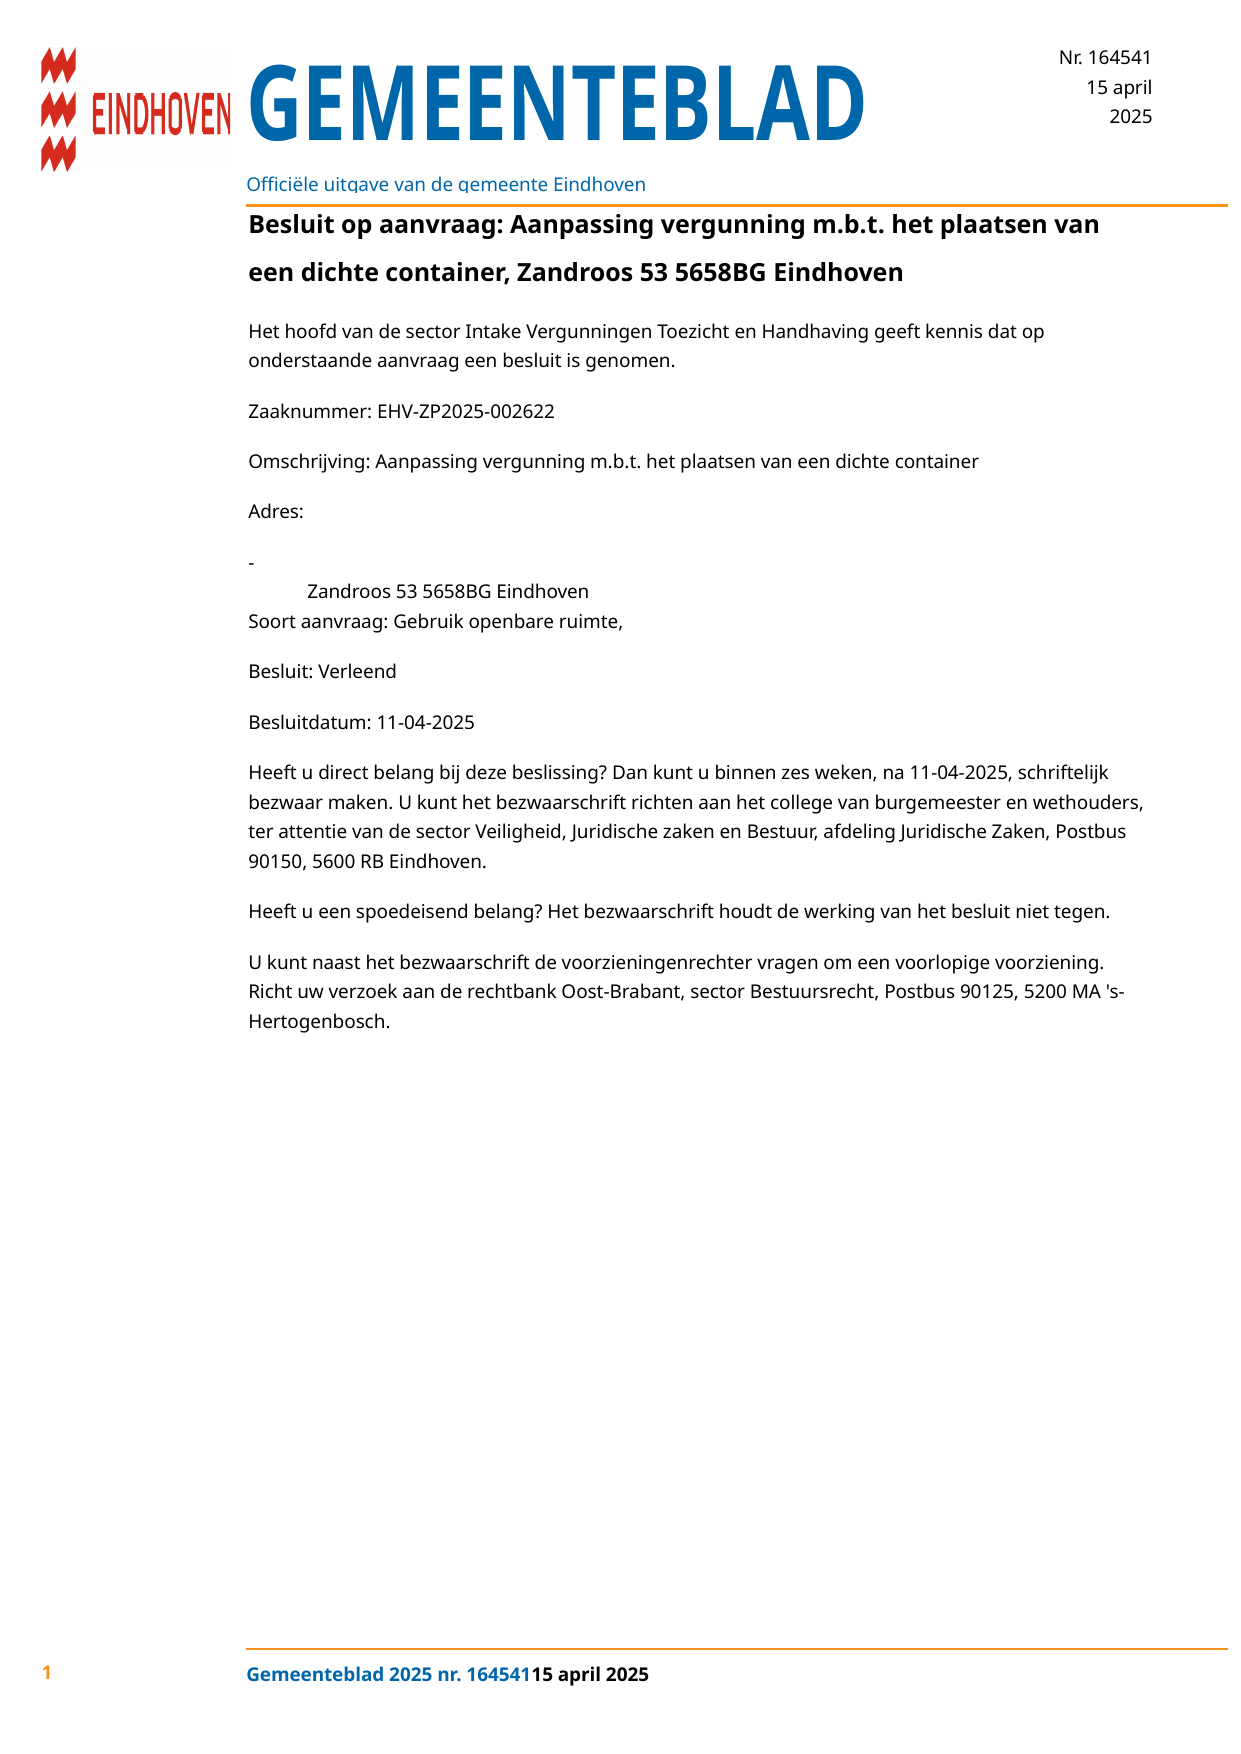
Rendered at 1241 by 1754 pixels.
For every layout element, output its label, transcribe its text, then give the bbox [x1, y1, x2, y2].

text Heeft u een spoedeisend belang? Het bezwaarschrift houdt de werking van het besluit niet tegen. [248, 899, 1152, 924]
text Besluit: Verleend [248, 659, 1152, 684]
text Omschrijving: Aanpassing vergunning m.b.t. het plaatsen van een dichte container [248, 448, 1152, 474]
text Besluit op aanvraag: Aanpassing vergunning m.b.t. het plaatsen van een dichte container, Zandroos 53 5658BG Eindhoven [248, 207, 1152, 288]
text Adres: [248, 499, 1152, 524]
text Zaaknummer: EHV-ZP2025-002622 [248, 398, 1152, 424]
text Het hoofd van de sector Intake Vergunningen Toezicht en Handhaving geeft kennis dat op onderstaande aanvraag een besluit is genomen. [248, 318, 1152, 373]
picture [41, 47, 231, 172]
text Besluitdatum: 11-04-2025 [248, 709, 1152, 735]
text Soort aanvraag: Gebruik openbare ruimte, [248, 608, 1152, 634]
list Zandroos 53 5658BG Eindhoven [248, 579, 1152, 604]
text Heeft u direct belang bij deze beslissing? Dan kunt u binnen zes weken, na 11-04-2025, schriftelijk bezwaar maken. U kunt het bezwaarschrift richten aan het college van burgemeester en wethouders, ter attentie van de sector Veiligheid, Juridische zaken en Bestuur, afdeling Juridische Zaken, Postbus 90150, 5600 RB Eindhoven. [248, 759, 1152, 874]
text U kunt naast het bezwaarschrift de voorzieningenrechter vragen om een voorlopige voorziening. Richt uw verzoek aan de rechtbank Oost-Brabant, sector Bestuursrecht, Postbus 90125, 5200 MA 's-Hertogenbosch. [248, 949, 1152, 1034]
